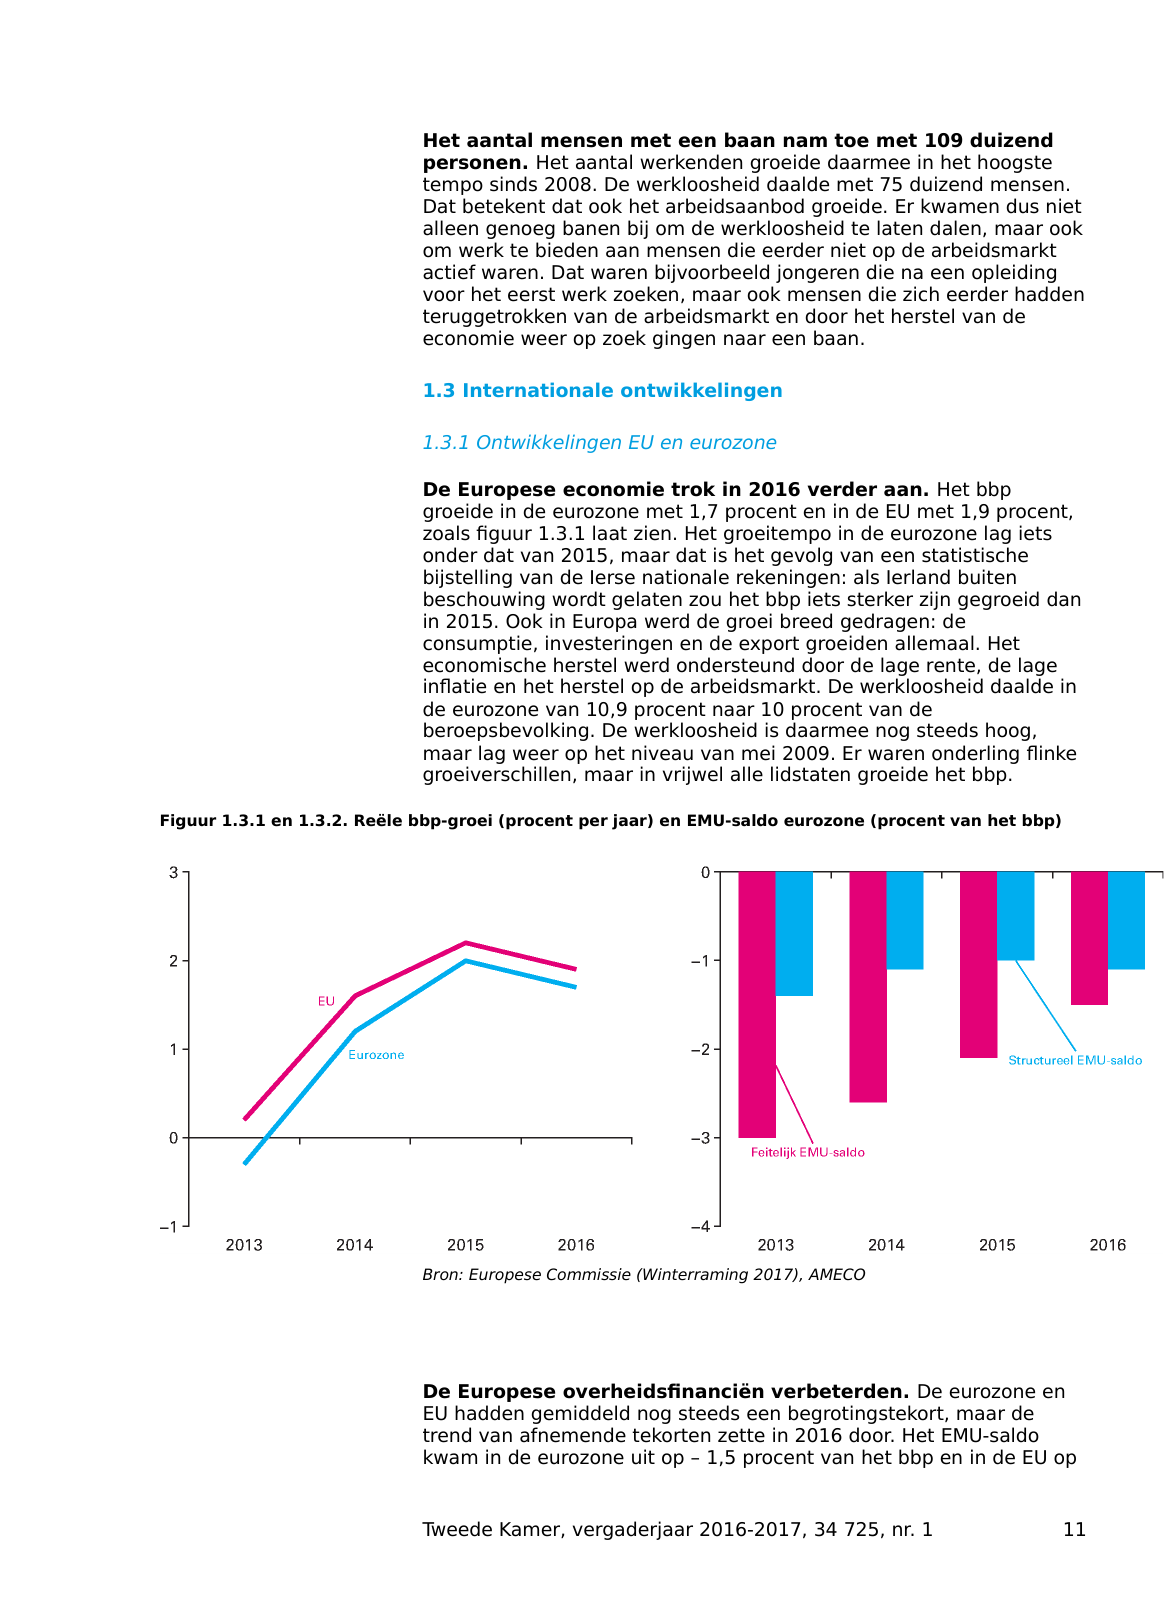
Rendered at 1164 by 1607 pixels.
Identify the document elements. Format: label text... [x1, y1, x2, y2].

subtitle 1.3 Internationale ontwikkelingen [422, 380, 1087, 402]
text Figuur 1.3.1 en 1.3.2. Reële bbp-groei (procent per jaar) en EMU-saldo eurozone (procent van het bbp) [159, 812, 1163, 831]
text De Europese economie trok in 2016 verder aan. Het bbp groeide in de eurozone met 1,7 procent en in de EU met 1,9 procent, zoals figuur 1.3.1 laat zien. Het groeitempo in de eurozone lag iets onder dat van 2015, maar dat is het gevolg van een statistische bijstelling van de Ierse nationale rekeningen: als Ierland buiten beschouwing wordt gelaten zou het bbp iets sterker zijn gegroeid dan in 2015. Ook in Europa werd de groei breed gedragen: de consumptie, investeringen en de export groeiden allemaal. Het economische herstel werd ondersteund door de lage rente, de lage inflatie en het herstel op de arbeidsmarkt. De werkloosheid daalde in de eurozone van 10,9 procent naar 10 procent van de beroepsbevolking. De werkloosheid is daarmee nog steeds hoog, maar lag weer op het niveau van mei 2009. Er waren onderling flinke groeiverschillen, maar in vrijwel alle lidstaten groeide het bbp. [422, 479, 1087, 786]
text Bron: Europese Commissie (Winterraming 2017), AMECO [422, 1266, 1163, 1284]
text Het aantal mensen met een baan nam toe met 109 duizend personen. Het aantal werkenden groeide daarmee in het hoogste tempo sinds 2008. De werkloosheid daalde met 75 duizend mensen. Dat betekent dat ook het arbeidsaanbod groeide. Er kwamen dus niet alleen genoeg banen bij om de werkloosheid te laten dalen, maar ook om werk te bieden aan mensen die eerder niet op de arbeidsmarkt actief waren. Dat waren bijvoorbeeld jongeren die na een opleiding voor het eerst werk zoeken, maar ook mensen die zich eerder hadden teruggetrokken van de arbeidsmarkt en door het herstel van de economie weer op zoek gingen naar een baan. [422, 130, 1087, 350]
picture [159, 864, 1164, 1254]
text De Europese overheidsfinanciën verbeterden. De eurozone en EU hadden gemiddeld nog steeds een begrotingstekort, maar de trend van afnemende tekorten zette in 2016 door. Het EMU-saldo kwam in de eurozone uit op – 1,5 procent van het bbp en in de EU op [422, 1381, 1087, 1469]
subtitle 1.3.1 Ontwikkelingen EU en eurozone [422, 432, 1087, 454]
